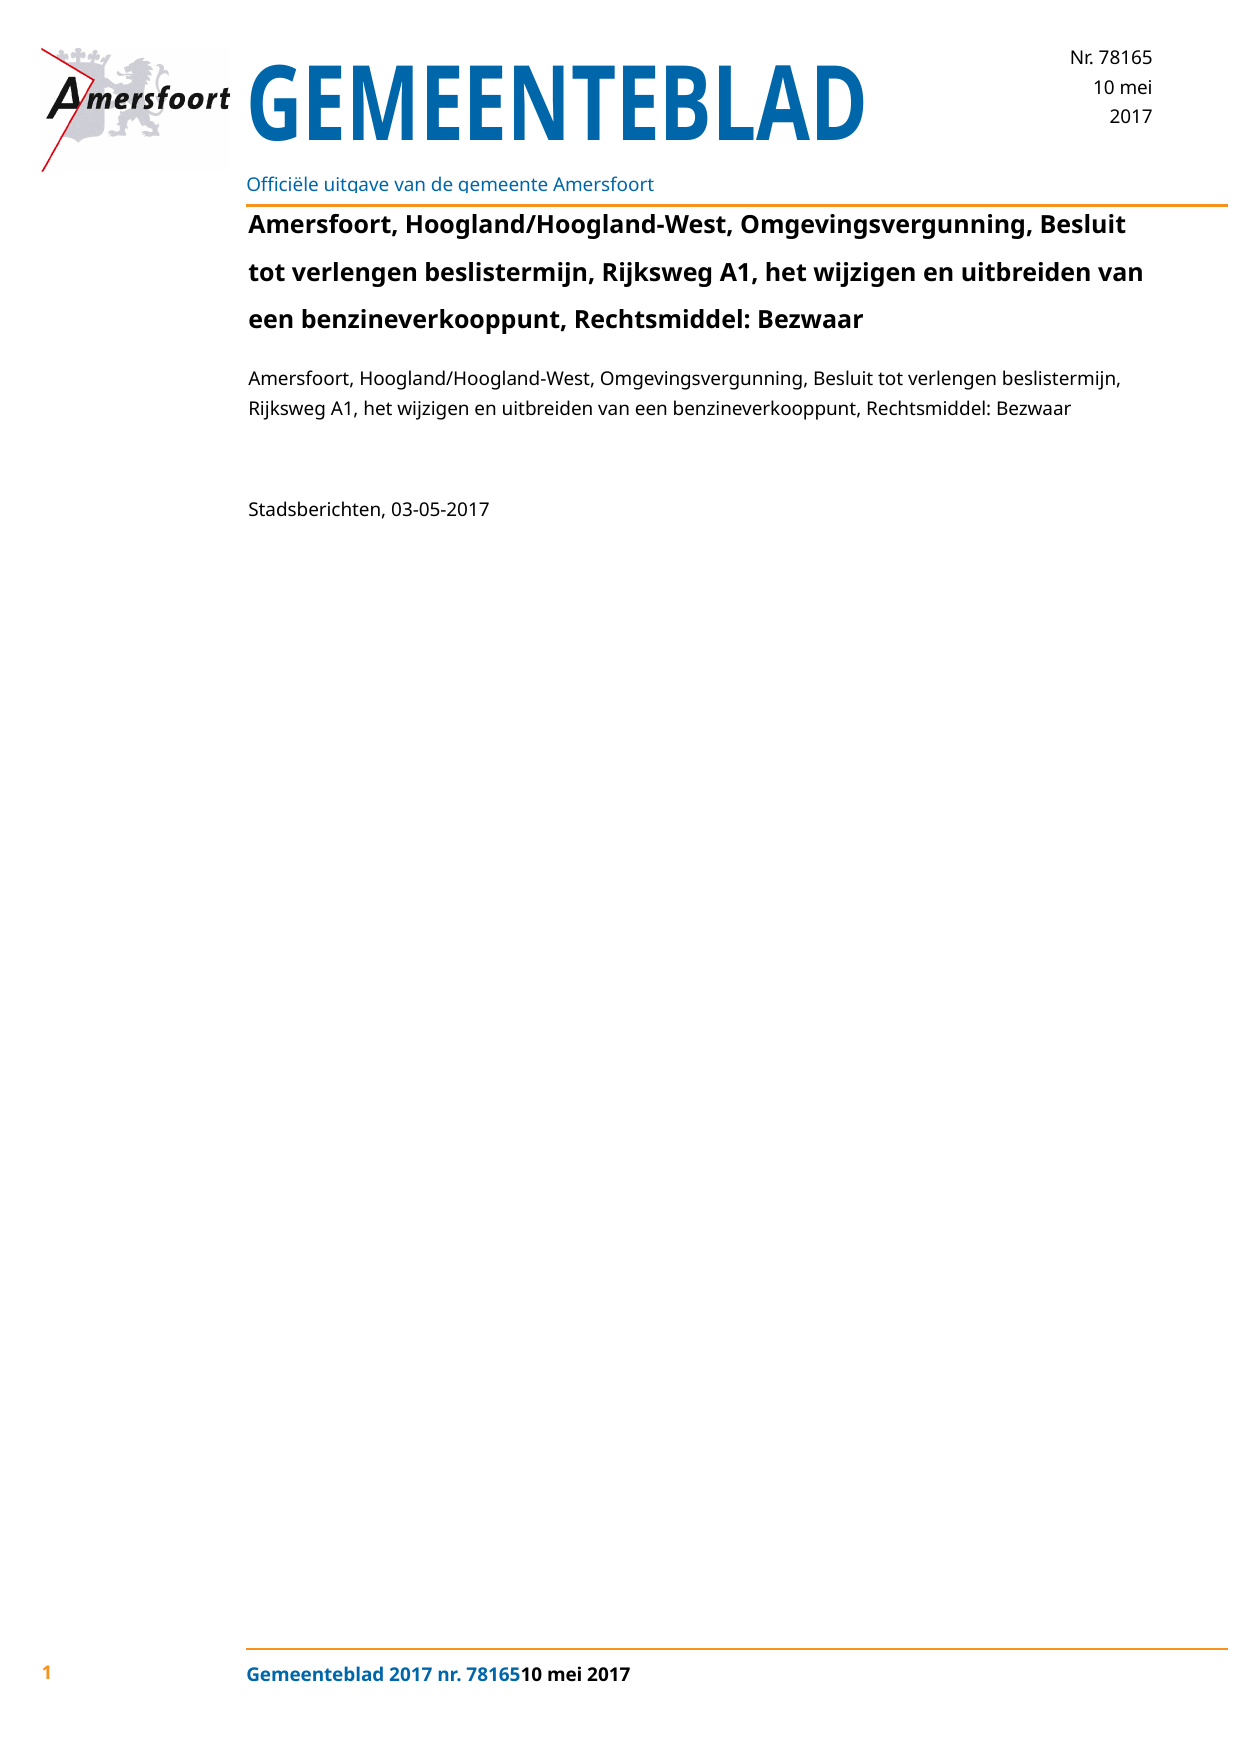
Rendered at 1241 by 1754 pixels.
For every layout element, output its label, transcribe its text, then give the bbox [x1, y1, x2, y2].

text Stadsberichten, 03-05-2017 [248, 496, 1152, 522]
text Amersfoort, Hoogland/Hoogland-West, Omgevingsvergunning, Besluit tot verlengen beslistermijn, Rijksweg A1, het wijzigen en uitbreiden van een benzineverkooppunt, Rechtsmiddel: Bezwaar [248, 366, 1152, 421]
text Amersfoort, Hoogland/Hoogland-West, Omgevingsvergunning, Besluit tot verlengen beslistermijn, Rijksweg A1, het wijzigen en uitbreiden van een benzineverkooppunt, Rechtsmiddel: Bezwaar [248, 207, 1152, 336]
picture [41, 47, 231, 172]
